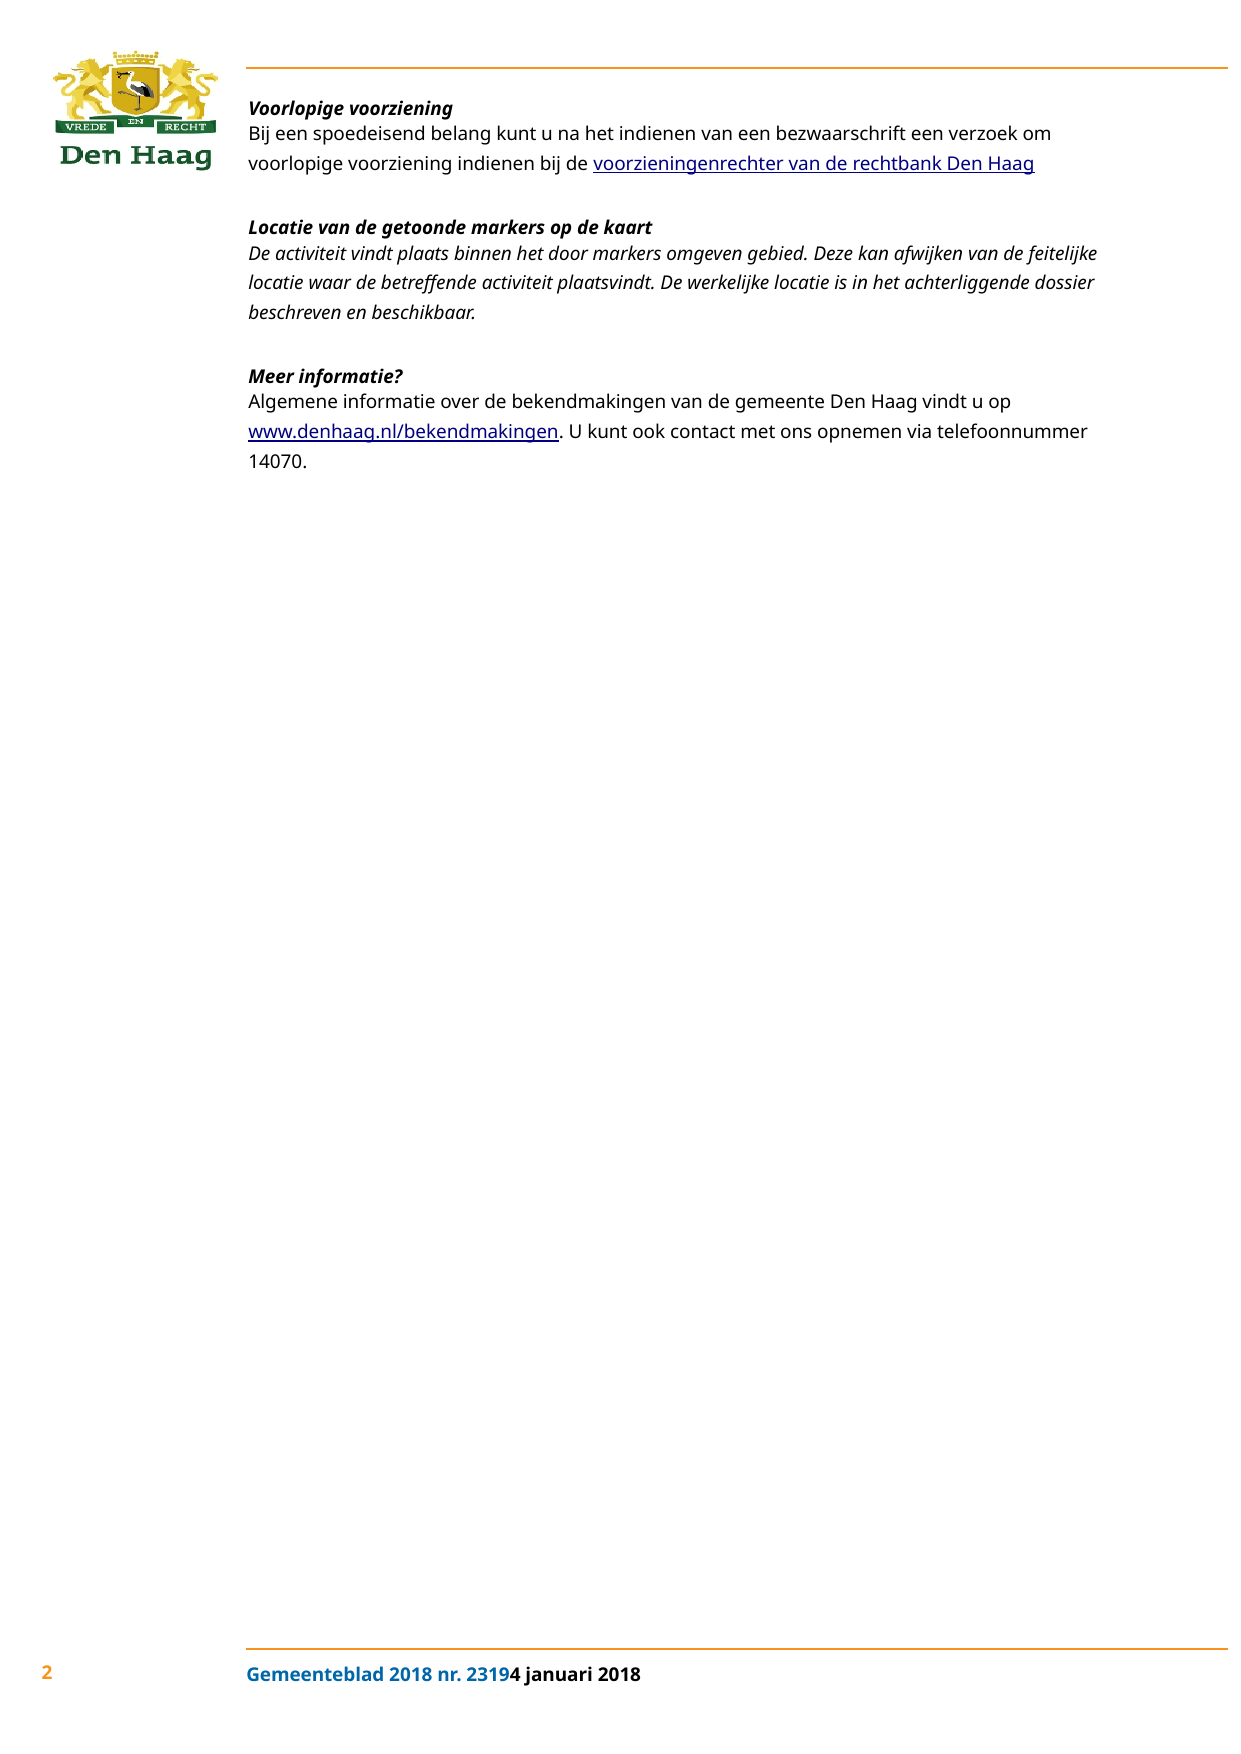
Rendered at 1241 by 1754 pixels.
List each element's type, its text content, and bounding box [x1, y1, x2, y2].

text Bij een spoedeisend belang kunt u na het indienen van een bezwaarschrift een verzoek om voorlopige voorziening indienen bij de voorzieningenrechter van de rechtbank Den Haag [248, 121, 1152, 176]
text Locatie van de getoonde markers op de kaart [248, 214, 1152, 240]
picture [41, 47, 231, 172]
text Algemene informatie over de bekendmakingen van de gemeente Den Haag vindt u op www.denhaag.nl/bekendmakingen. U kunt ook contact met ons opnemen via telefoonnummer 14070. [248, 389, 1152, 473]
text De activiteit vindt plaats binnen het door markers omgeven gebied. Deze kan afwijken van de feitelijke locatie waar de betreffende activiteit plaatsvindt. De werkelijke locatie is in het achterliggende dossier beschreven en beschikbaar. [248, 240, 1152, 325]
text Voorlopige voorziening [248, 95, 1152, 121]
text Meer informatie? [248, 363, 1152, 389]
